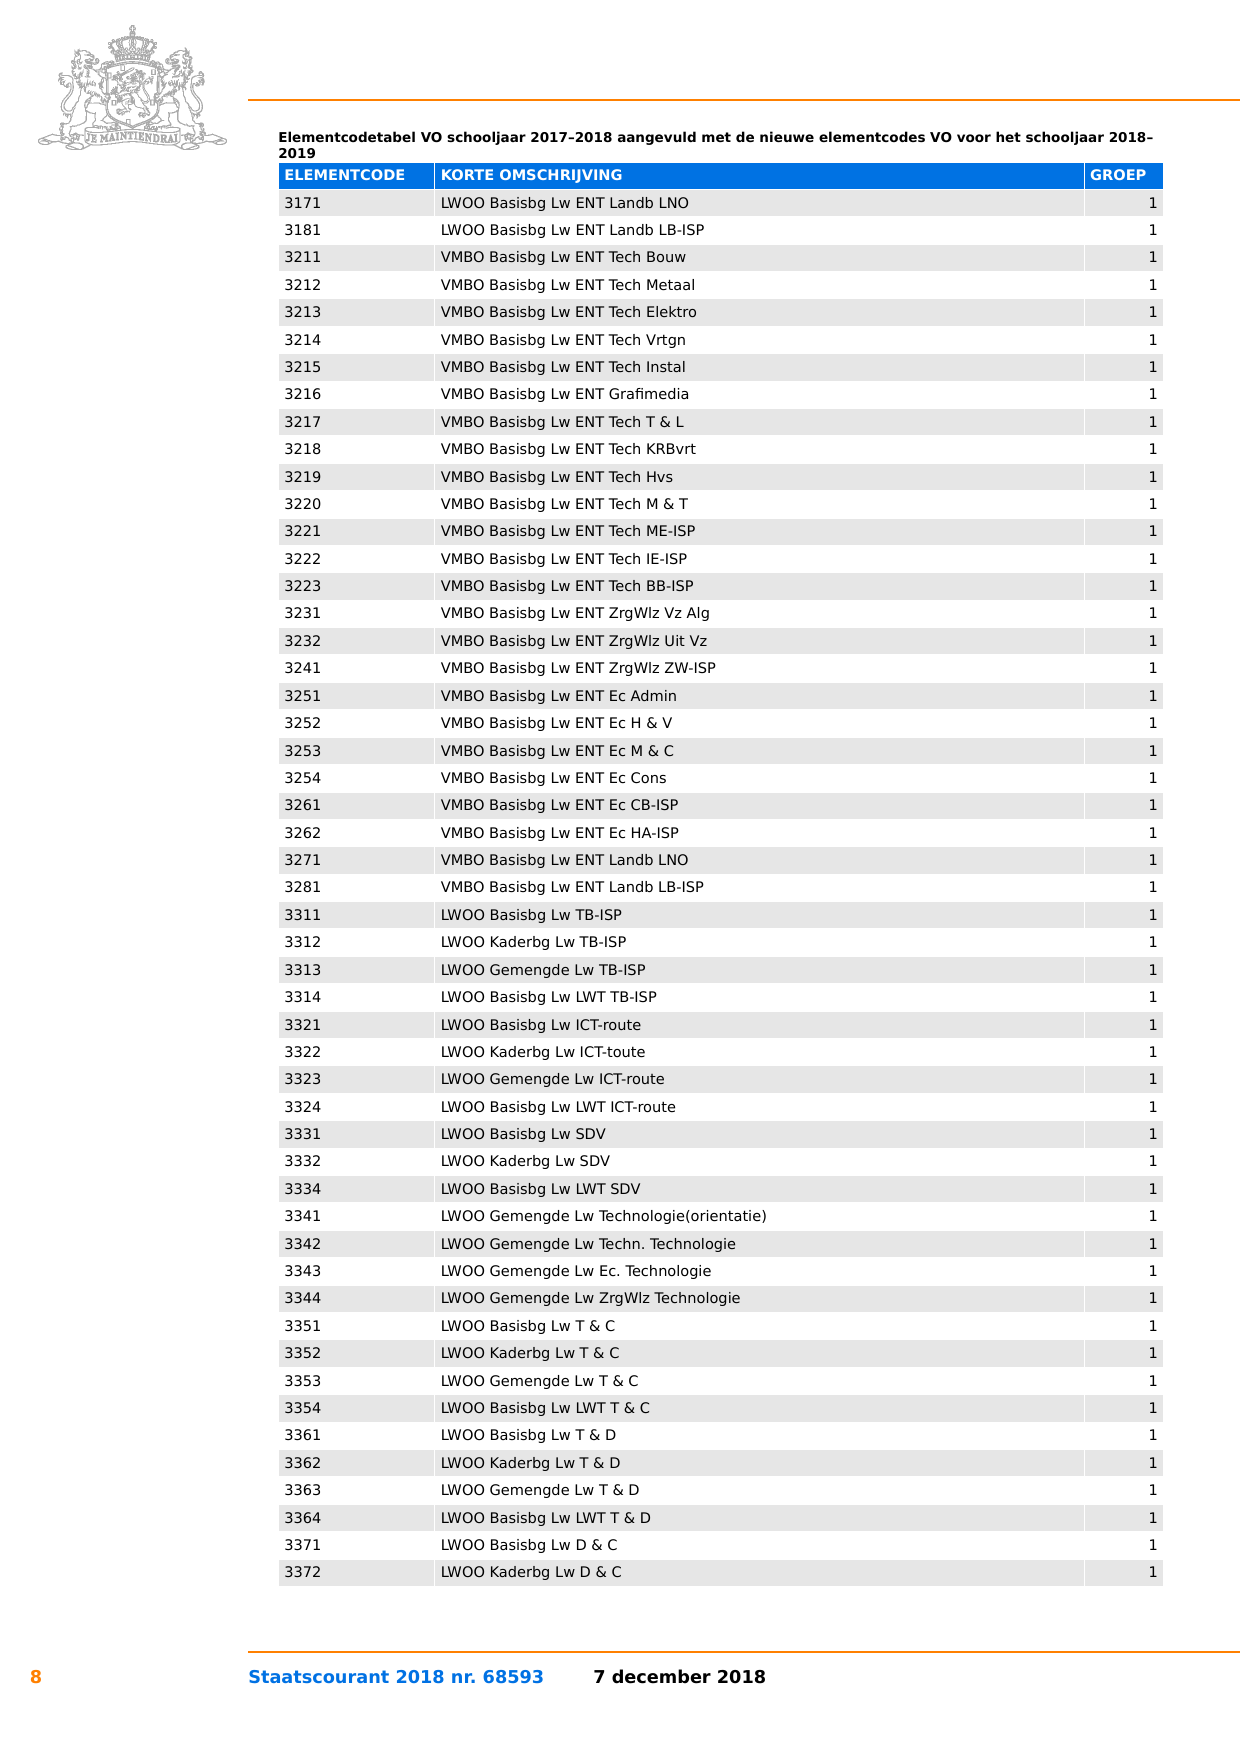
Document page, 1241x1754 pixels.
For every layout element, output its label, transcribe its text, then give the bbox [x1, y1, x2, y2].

table_cell 3362 [279, 1450, 434, 1476]
table_cell VMBO Basisbg Lw ENT Landb LNO [435, 847, 1084, 874]
table_cell 3253 [279, 738, 434, 764]
table_cell 3341 [279, 1204, 434, 1230]
table_cell LWOO Basisbg Lw ENT Landb LNO [435, 190, 1084, 216]
table_cell VMBO Basisbg Lw ENT Tech M & T [435, 491, 1084, 517]
table_cell LWOO Gemengde Lw TB-ISP [435, 957, 1084, 983]
table_cell 1 [1085, 1532, 1163, 1558]
table_cell 1 [1085, 1039, 1163, 1065]
table_cell 3215 [279, 354, 434, 381]
table_cell 1 [1085, 1478, 1163, 1504]
table_cell 3213 [279, 299, 434, 326]
table_cell 3331 [279, 1121, 434, 1148]
table_cell 3216 [279, 382, 434, 408]
table_cell 1 [1085, 1258, 1163, 1284]
picture [38, 25, 227, 150]
table_cell LWOO Basisbg Lw LWT SDV [435, 1176, 1084, 1202]
table_cell LWOO Basisbg Lw LWT ICT-route [435, 1094, 1084, 1120]
table_header Elementcodetabel VO schooljaar 2017–2018 aangevuld met de nieuwe elementcodes VO voor het schooljaar 2018–2019 [278, 130, 1163, 161]
table_cell 1 [1085, 546, 1163, 572]
table_cell LWOO Gemengde Lw Ec. Technologie [435, 1258, 1084, 1284]
table_cell 1 [1085, 930, 1163, 956]
table_cell 1 [1085, 957, 1163, 983]
table_cell LWOO Kaderbg Lw D & C [435, 1560, 1084, 1586]
table_cell LWOO Gemengde Lw Techn. Technologie [435, 1231, 1084, 1257]
table_cell 3211 [279, 245, 434, 271]
table_cell 1 [1085, 1204, 1163, 1230]
table_cell VMBO Basisbg Lw ENT Ec M & C [435, 738, 1084, 764]
table_cell LWOO Basisbg Lw ICT-route [435, 1012, 1084, 1038]
table_cell 1 [1085, 656, 1163, 682]
table_cell 3254 [279, 765, 434, 791]
table_cell VMBO Basisbg Lw ENT Tech ME-ISP [435, 519, 1084, 545]
table_cell 1 [1085, 1313, 1163, 1339]
table_cell VMBO Basisbg Lw ENT Ec Admin [435, 683, 1084, 709]
table_cell LWOO Kaderbg Lw T & D [435, 1450, 1084, 1476]
table_cell 1 [1085, 1012, 1163, 1038]
table_cell 3364 [279, 1505, 434, 1531]
table_cell GROEP [1085, 163, 1163, 189]
table_cell LWOO Gemengde Lw ZrgWlz Technologie [435, 1286, 1084, 1312]
table_cell 3214 [279, 327, 434, 353]
table_cell 1 [1085, 683, 1163, 709]
table_cell 3372 [279, 1560, 434, 1586]
table_cell LWOO Gemengde Lw Technologie(orientatie) [435, 1204, 1084, 1230]
table_cell 3219 [279, 464, 434, 490]
table_cell 3342 [279, 1231, 434, 1257]
table_cell 1 [1085, 1450, 1163, 1476]
table_cell LWOO Basisbg Lw T & D [435, 1423, 1084, 1449]
table_cell LWOO Basisbg Lw T & C [435, 1313, 1084, 1339]
table_cell LWOO Basisbg Lw ENT Landb LB-ISP [435, 217, 1084, 243]
table_cell 1 [1085, 875, 1163, 901]
table_cell 1 [1085, 299, 1163, 326]
table_cell 1 [1085, 245, 1163, 271]
table_cell 1 [1085, 710, 1163, 737]
table_cell 3322 [279, 1039, 434, 1065]
table_cell 1 [1085, 354, 1163, 381]
table_cell 1 [1085, 1340, 1163, 1367]
table_cell 3321 [279, 1012, 434, 1038]
table_cell 1 [1085, 464, 1163, 490]
table_cell VMBO Basisbg Lw ENT ZrgWlz Uit Vz [435, 628, 1084, 654]
table_cell 3217 [279, 409, 434, 435]
table_cell VMBO Basisbg Lw ENT Grafimedia [435, 382, 1084, 408]
table_cell 1 [1085, 491, 1163, 517]
table_cell 3218 [279, 436, 434, 463]
table_cell VMBO Basisbg Lw ENT Ec HA-ISP [435, 820, 1084, 846]
table_cell 3311 [279, 902, 434, 928]
table_cell 1 [1085, 1505, 1163, 1531]
table_cell LWOO Kaderbg Lw ICT-toute [435, 1039, 1084, 1065]
table_cell 3271 [279, 847, 434, 874]
table_cell VMBO Basisbg Lw ENT Tech Elektro [435, 299, 1084, 326]
table_cell 1 [1085, 382, 1163, 408]
table_cell 1 [1085, 1423, 1163, 1449]
table_cell LWOO Basisbg Lw D & C [435, 1532, 1084, 1558]
table_cell 1 [1085, 409, 1163, 435]
table_cell 1 [1085, 1286, 1163, 1312]
table_cell 3323 [279, 1066, 434, 1093]
table_cell 3324 [279, 1094, 434, 1120]
table_cell 3313 [279, 957, 434, 983]
table_cell 1 [1085, 1560, 1163, 1586]
table_cell VMBO Basisbg Lw ENT Tech BB-ISP [435, 573, 1084, 600]
table_cell 1 [1085, 1066, 1163, 1093]
table_cell LWOO Gemengde Lw T & D [435, 1478, 1084, 1504]
table_cell 3252 [279, 710, 434, 737]
table_cell 1 [1085, 190, 1163, 216]
table_cell 1 [1085, 272, 1163, 298]
table_cell 3361 [279, 1423, 434, 1449]
table_cell 3371 [279, 1532, 434, 1558]
table_cell 1 [1085, 628, 1163, 654]
table_cell LWOO Basisbg Lw TB-ISP [435, 902, 1084, 928]
table_cell VMBO Basisbg Lw ENT Ec H & V [435, 710, 1084, 737]
table_cell 3231 [279, 601, 434, 627]
table_cell LWOO Basisbg Lw LWT T & C [435, 1395, 1084, 1422]
table_cell 1 [1085, 1368, 1163, 1394]
table_cell 3363 [279, 1478, 434, 1504]
table_cell 3221 [279, 519, 434, 545]
table_cell 1 [1085, 984, 1163, 1011]
table_cell 1 [1085, 847, 1163, 874]
table_cell VMBO Basisbg Lw ENT Tech IE-ISP [435, 546, 1084, 572]
table_cell 1 [1085, 1395, 1163, 1422]
table_cell 3251 [279, 683, 434, 709]
table_cell VMBO Basisbg Lw ENT Tech Metaal [435, 272, 1084, 298]
table_cell 1 [1085, 217, 1163, 243]
table_cell 1 [1085, 902, 1163, 928]
table_cell 3220 [279, 491, 434, 517]
table_cell 3332 [279, 1149, 434, 1175]
table_cell LWOO Gemengde Lw T & C [435, 1368, 1084, 1394]
table_cell 3171 [279, 190, 434, 216]
table_cell 1 [1085, 519, 1163, 545]
table_cell 3241 [279, 656, 434, 682]
table_cell 3334 [279, 1176, 434, 1202]
table_cell 3343 [279, 1258, 434, 1284]
table_cell 1 [1085, 327, 1163, 353]
table_cell 1 [1085, 573, 1163, 600]
table_cell 3351 [279, 1313, 434, 1339]
table_cell LWOO Basisbg Lw LWT T & D [435, 1505, 1084, 1531]
table_cell 3353 [279, 1368, 434, 1394]
table_cell 1 [1085, 1121, 1163, 1148]
table_cell 3314 [279, 984, 434, 1011]
table_cell VMBO Basisbg Lw ENT Ec Cons [435, 765, 1084, 791]
table_cell 3281 [279, 875, 434, 901]
table_cell LWOO Kaderbg Lw T & C [435, 1340, 1084, 1367]
table_cell LWOO Kaderbg Lw SDV [435, 1149, 1084, 1175]
table_cell VMBO Basisbg Lw ENT Landb LB-ISP [435, 875, 1084, 901]
table_cell 3232 [279, 628, 434, 654]
table_cell ELEMENTCODE [279, 163, 434, 189]
table_cell VMBO Basisbg Lw ENT Tech KRBvrt [435, 436, 1084, 463]
table_cell 3222 [279, 546, 434, 572]
table_cell LWOO Gemengde Lw ICT-route [435, 1066, 1084, 1093]
table_cell 3312 [279, 930, 434, 956]
table_cell 3261 [279, 793, 434, 819]
table_cell VMBO Basisbg Lw ENT ZrgWlz Vz Alg [435, 601, 1084, 627]
table_cell VMBO Basisbg Lw ENT Tech Hvs [435, 464, 1084, 490]
table_cell 1 [1085, 1231, 1163, 1257]
table_cell 3344 [279, 1286, 434, 1312]
table_cell 1 [1085, 1149, 1163, 1175]
table_cell 3223 [279, 573, 434, 600]
table_cell 3181 [279, 217, 434, 243]
table_cell LWOO Basisbg Lw LWT TB-ISP [435, 984, 1084, 1011]
table_cell VMBO Basisbg Lw ENT Tech T & L [435, 409, 1084, 435]
table_cell LWOO Basisbg Lw SDV [435, 1121, 1084, 1148]
table_cell 1 [1085, 793, 1163, 819]
table_cell 3352 [279, 1340, 434, 1367]
table_cell 1 [1085, 436, 1163, 463]
table_cell VMBO Basisbg Lw ENT Tech Bouw [435, 245, 1084, 271]
table_cell VMBO Basisbg Lw ENT Tech Vrtgn [435, 327, 1084, 353]
table_cell VMBO Basisbg Lw ENT Ec CB-ISP [435, 793, 1084, 819]
table_cell 1 [1085, 820, 1163, 846]
table_cell 1 [1085, 601, 1163, 627]
table_cell VMBO Basisbg Lw ENT Tech Instal [435, 354, 1084, 381]
table_cell 1 [1085, 1094, 1163, 1120]
table_cell 3354 [279, 1395, 434, 1422]
table_cell VMBO Basisbg Lw ENT ZrgWlz ZW-ISP [435, 656, 1084, 682]
table_cell 1 [1085, 738, 1163, 764]
table_cell 3262 [279, 820, 434, 846]
table_cell KORTE OMSCHRIJVING [435, 163, 1084, 189]
table_cell 1 [1085, 1176, 1163, 1202]
table_cell LWOO Kaderbg Lw TB-ISP [435, 930, 1084, 956]
table_cell 1 [1085, 765, 1163, 791]
table_cell 3212 [279, 272, 434, 298]
